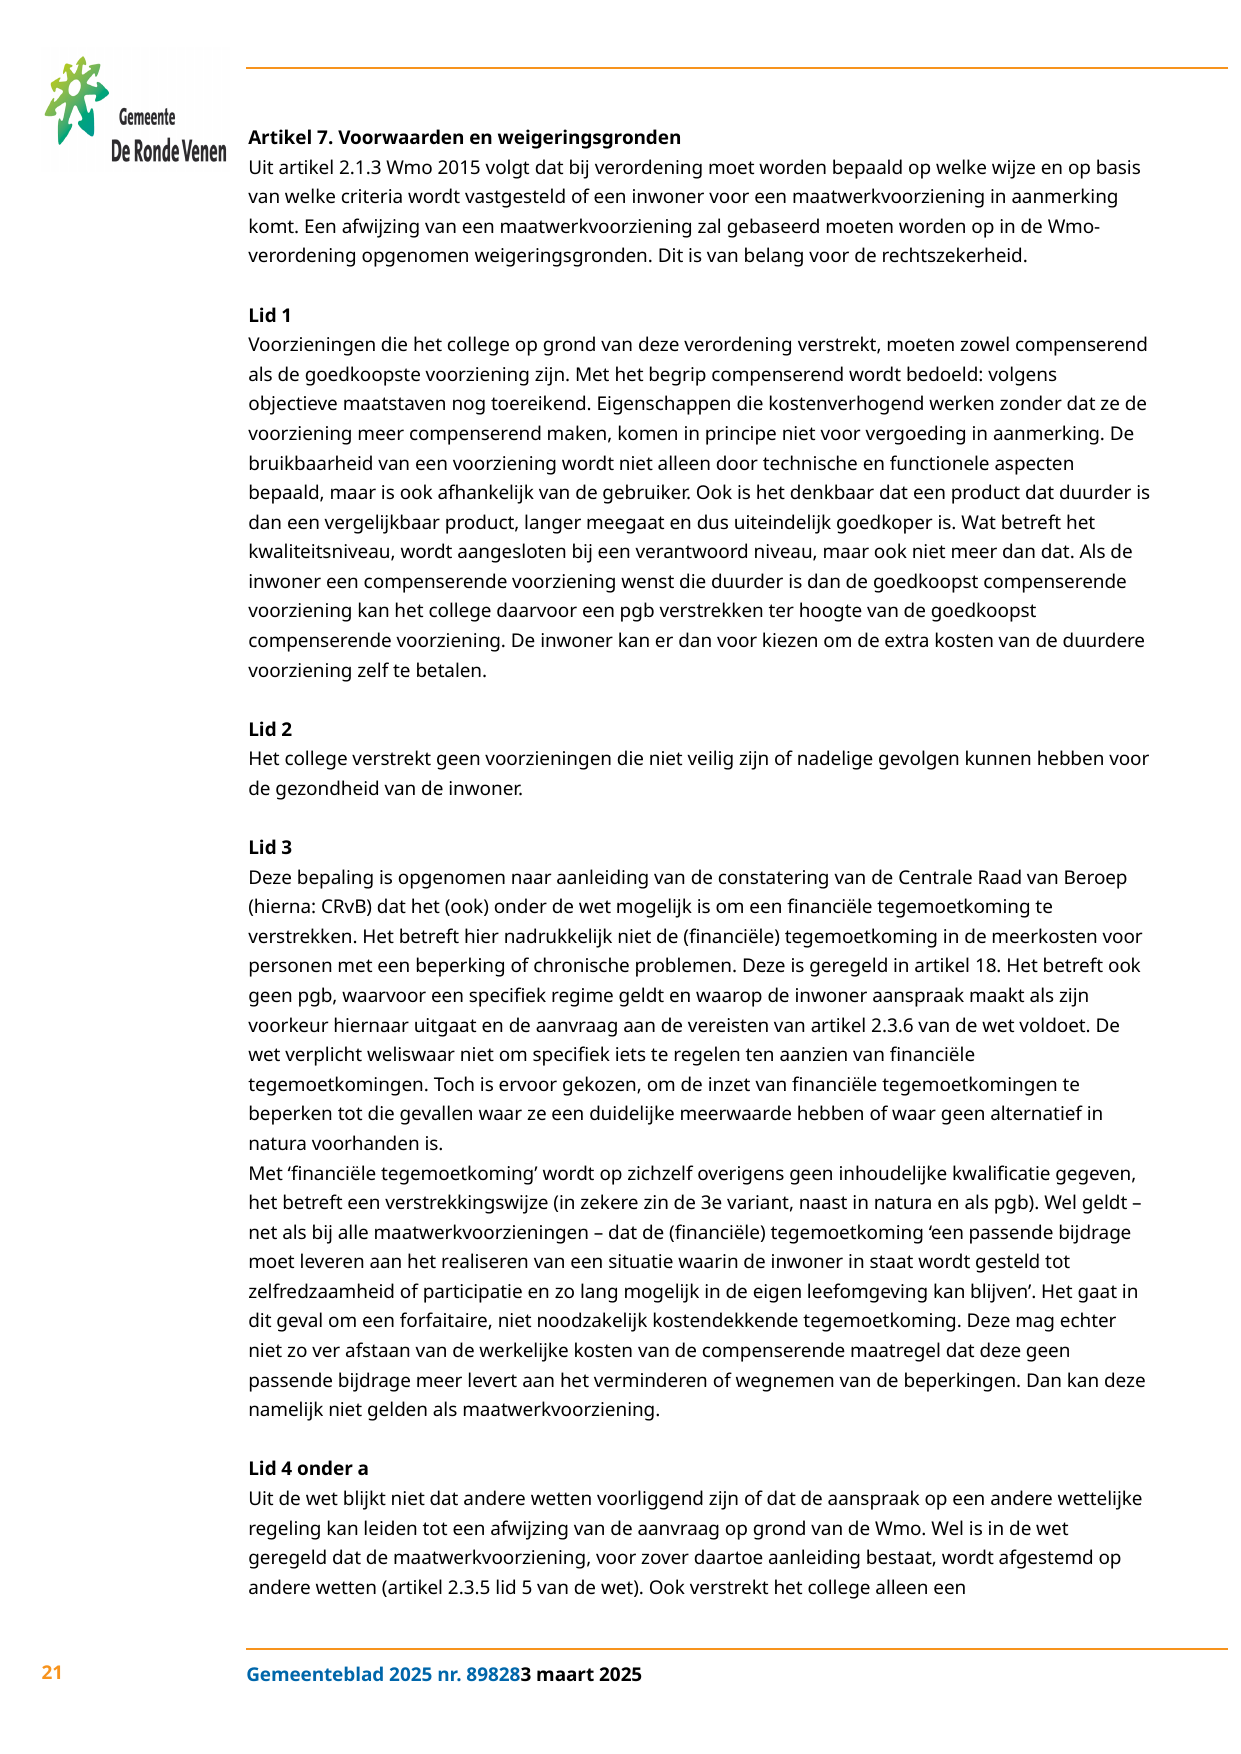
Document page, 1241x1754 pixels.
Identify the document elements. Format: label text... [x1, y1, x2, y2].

text Lid 1 [248, 302, 1152, 328]
text Lid 2 [248, 716, 1152, 742]
text Deze bepaling is opgenomen naar aanleiding van de constatering van de Centrale Raad van Beroep (hierna: CRvB) dat het (ook) onder de wet mogelijk is om een financiële tegemoetkoming te verstrekken. Het betreft hier nadrukkelijk niet de (financiële) tegemoetkoming in de meerkosten voor personen met een beperking of chronische problemen. Deze is geregeld in artikel 18. Het betreft ook geen pgb, waarvoor een specifiek regime geldt en waarop de inwoner aanspraak maakt als zijn voorkeur hiernaar uitgaat en de aanvraag aan de vereisten van artikel 2.3.6 van de wet voldoet. De wet verplicht weliswaar niet om specifiek iets te regelen ten aanzien van financiële tegemoetkomingen. Toch is ervoor gekozen, om de inzet van financiële tegemoetkomingen te beperken tot die gevallen waar ze een duidelijke meerwaarde hebben of waar geen alternatief in natura voorhanden is. [248, 864, 1152, 1156]
text Het college verstrekt geen voorzieningen die niet veilig zijn of nadelige gevolgen kunnen hebben voor de gezondheid van de inwoner. [248, 746, 1152, 801]
text Artikel 7. Voorwaarden en weigeringsgronden [248, 124, 1152, 150]
picture [41, 47, 231, 172]
text Uit artikel 2.1.3 Wmo 2015 volgt dat bij verordening moet worden bepaald op welke wijze en op basis van welke criteria wordt vastgesteld of een inwoner voor een maatwerkvoorziening in aanmerking komt. Een afwijzing van een maatwerkvoorziening zal gebaseerd moeten worden op in de Wmo-verordening opgenomen weigeringsgronden. Dit is van belang voor de rechtszekerheid. [248, 154, 1152, 268]
text Lid 4 onder a [248, 1456, 1152, 1481]
text Met ‘financiële tegemoetkoming’ wordt op zichzelf overigens geen inhoudelijke kwalificatie gegeven, het betreft een verstrekkingswijze (in zekere zin de 3e variant, naast in natura en als pgb). Wel geldt – net als bij alle maatwerkvoorzieningen – dat de (financiële) tegemoetkoming ‘een passende bijdrage moet leveren aan het realiseren van een situatie waarin de inwoner in staat wordt gesteld tot zelfredzaamheid of participatie en zo lang mogelijk in de eigen leefomgeving kan blijven’. Het gaat in dit geval om een forfaitaire, niet noodzakelijk kostendekkende tegemoetkoming. Deze mag echter niet zo ver afstaan van de werkelijke kosten van de compenserende maatregel dat deze geen passende bijdrage meer levert aan het verminderen of wegnemen van de beperkingen. Dan kan deze namelijk niet gelden als maatwerkvoorziening. [248, 1160, 1152, 1422]
text Lid 3 [248, 834, 1152, 860]
text Voorzieningen die het college op grond van deze verordening verstrekt, moeten zowel compenserend als de goedkoopste voorziening zijn. Met het begrip compenserend wordt bedoeld: volgens objectieve maatstaven nog toereikend. Eigenschappen die kostenverhogend werken zonder dat ze de voorziening meer compenserend maken, komen in principe niet voor vergoeding in aanmerking. De bruikbaarheid van een voorziening wordt niet alleen door technische en functionele aspecten bepaald, maar is ook afhankelijk van de gebruiker. Ook is het denkbaar dat een product dat duurder is dan een vergelijkbaar product, langer meegaat en dus uiteindelijk goedkoper is. Wat betreft het kwaliteitsniveau, wordt aangesloten bij een verantwoord niveau, maar ook niet meer dan dat. Als de inwoner een compenserende voorziening wenst die duurder is dan de goedkoopst compenserende voorziening kan het college daarvoor een pgb verstrekken ter hoogte van de goedkoopst compenserende voorziening. De inwoner kan er dan voor kiezen om de extra kosten van de duurdere voorziening zelf te betalen. [248, 331, 1152, 683]
text Uit de wet blijkt niet dat andere wetten voorliggend zijn of dat de aanspraak op een andere wettelijke regeling kan leiden tot een afwijzing van de aanvraag op grond van de Wmo. Wel is in de wet geregeld dat de maatwerkvoorziening, voor zover daartoe aanleiding bestaat, wordt afgestemd op andere wetten (artikel 2.3.5 lid 5 van de wet). Ook verstrekt het college alleen een [248, 1485, 1152, 1600]
